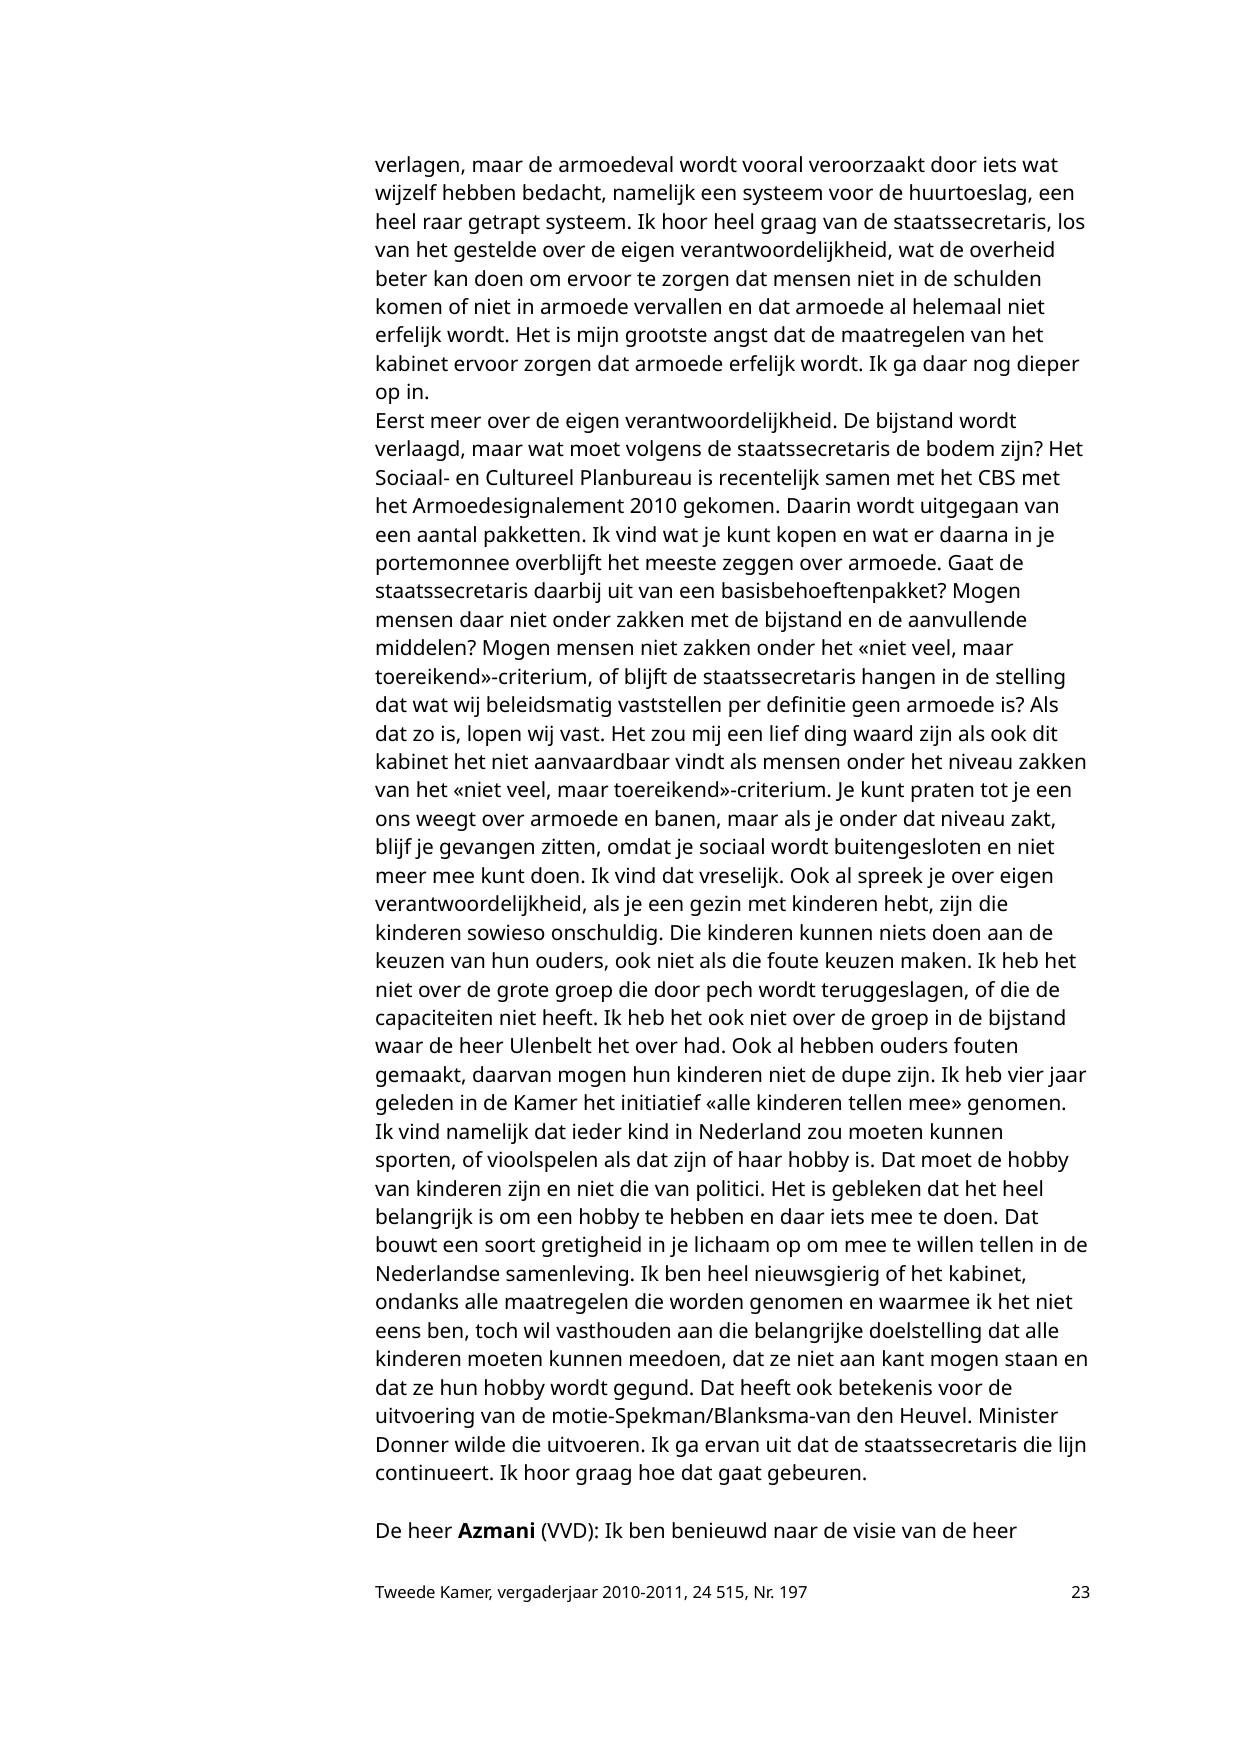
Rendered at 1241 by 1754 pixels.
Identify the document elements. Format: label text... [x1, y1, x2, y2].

text De heer Azmani (VVD): Ik ben benieuwd naar de visie van de heer [375, 1517, 1090, 1545]
text Eerst meer over de eigen verantwoordelijkheid. De bijstand wordt verlaagd, maar wat moet volgens de staatssecretaris de bodem zijn? Het Sociaal- en Cultureel Planbureau is recentelijk samen met het CBS met het Armoedesignalement 2010 gekomen. Daarin wordt uitgegaan van een aantal pakketten. Ik vind wat je kunt kopen en wat er daarna in je portemonnee overblijft het meeste zeggen over armoede. Gaat de staatssecretaris daarbij uit van een basisbehoeftenpakket? Mogen mensen daar niet onder zakken met de bijstand en de aanvullende middelen? Mogen mensen niet zakken onder het «niet veel, maar toereikend»-criterium, of blijft de staatssecretaris hangen in de stelling dat wat wij beleidsmatig vaststellen per definitie geen armoede is? Als dat zo is, lopen wij vast. Het zou mij een lief ding waard zijn als ook dit kabinet het niet aanvaardbaar vindt als mensen onder het niveau zakken van het «niet veel, maar toereikend»-criterium. Je kunt praten tot je een ons weegt over armoede en banen, maar als je onder dat niveau zakt, blijf je gevangen zitten, omdat je sociaal wordt buitengesloten en niet meer mee kunt doen. Ik vind dat vreselijk. Ook al spreek je over eigen verantwoordelijkheid, als je een gezin met kinderen hebt, zijn die kinderen sowieso onschuldig. Die kinderen kunnen niets doen aan de keuzen van hun ouders, ook niet als die foute keuzen maken. Ik heb het niet over de grote groep die door pech wordt teruggeslagen, of die de capaciteiten niet heeft. Ik heb het ook niet over de groep in de bijstand waar de heer Ulenbelt het over had. Ook al hebben ouders fouten gemaakt, daarvan mogen hun kinderen niet de dupe zijn. Ik heb vier jaar geleden in de Kamer het initiatief «alle kinderen tellen mee» genomen. Ik vind namelijk dat ieder kind in Nederland zou moeten kunnen sporten, of vioolspelen als dat zijn of haar hobby is. Dat moet de hobby van kinderen zijn en niet die van politici. Het is gebleken dat het heel belangrijk is om een hobby te hebben en daar iets mee te doen. Dat bouwt een soort gretigheid in je lichaam op om mee te willen tellen in de Nederlandse samenleving. Ik ben heel nieuwsgierig of het kabinet, ondanks alle maatregelen die worden genomen en waarmee ik het niet eens ben, toch wil vasthouden aan die belangrijke doelstelling dat alle kinderen moeten kunnen meedoen, dat ze niet aan kant mogen staan en dat ze hun hobby wordt gegund. Dat heeft ook betekenis voor de uitvoering van de motie-Spekman/Blanksma-van den Heuvel. Minister Donner wilde die uitvoeren. Ik ga ervan uit dat de staatssecretaris die lijn continueert. Ik hoor graag hoe dat gaat gebeuren. [375, 406, 1090, 1487]
text verlagen, maar de armoedeval wordt vooral veroorzaakt door iets wat wijzelf hebben bedacht, namelijk een systeem voor de huurtoeslag, een heel raar getrapt systeem. Ik hoor heel graag van de staatssecretaris, los van het gestelde over de eigen verantwoordelijkheid, wat de overheid beter kan doen om ervoor te zorgen dat mensen niet in de schulden komen of niet in armoede vervallen en dat armoede al helemaal niet erfelijk wordt. Het is mijn grootste angst dat de maatregelen van het kabinet ervoor zorgen dat armoede erfelijk wordt. Ik ga daar nog dieper op in. [375, 150, 1090, 406]
